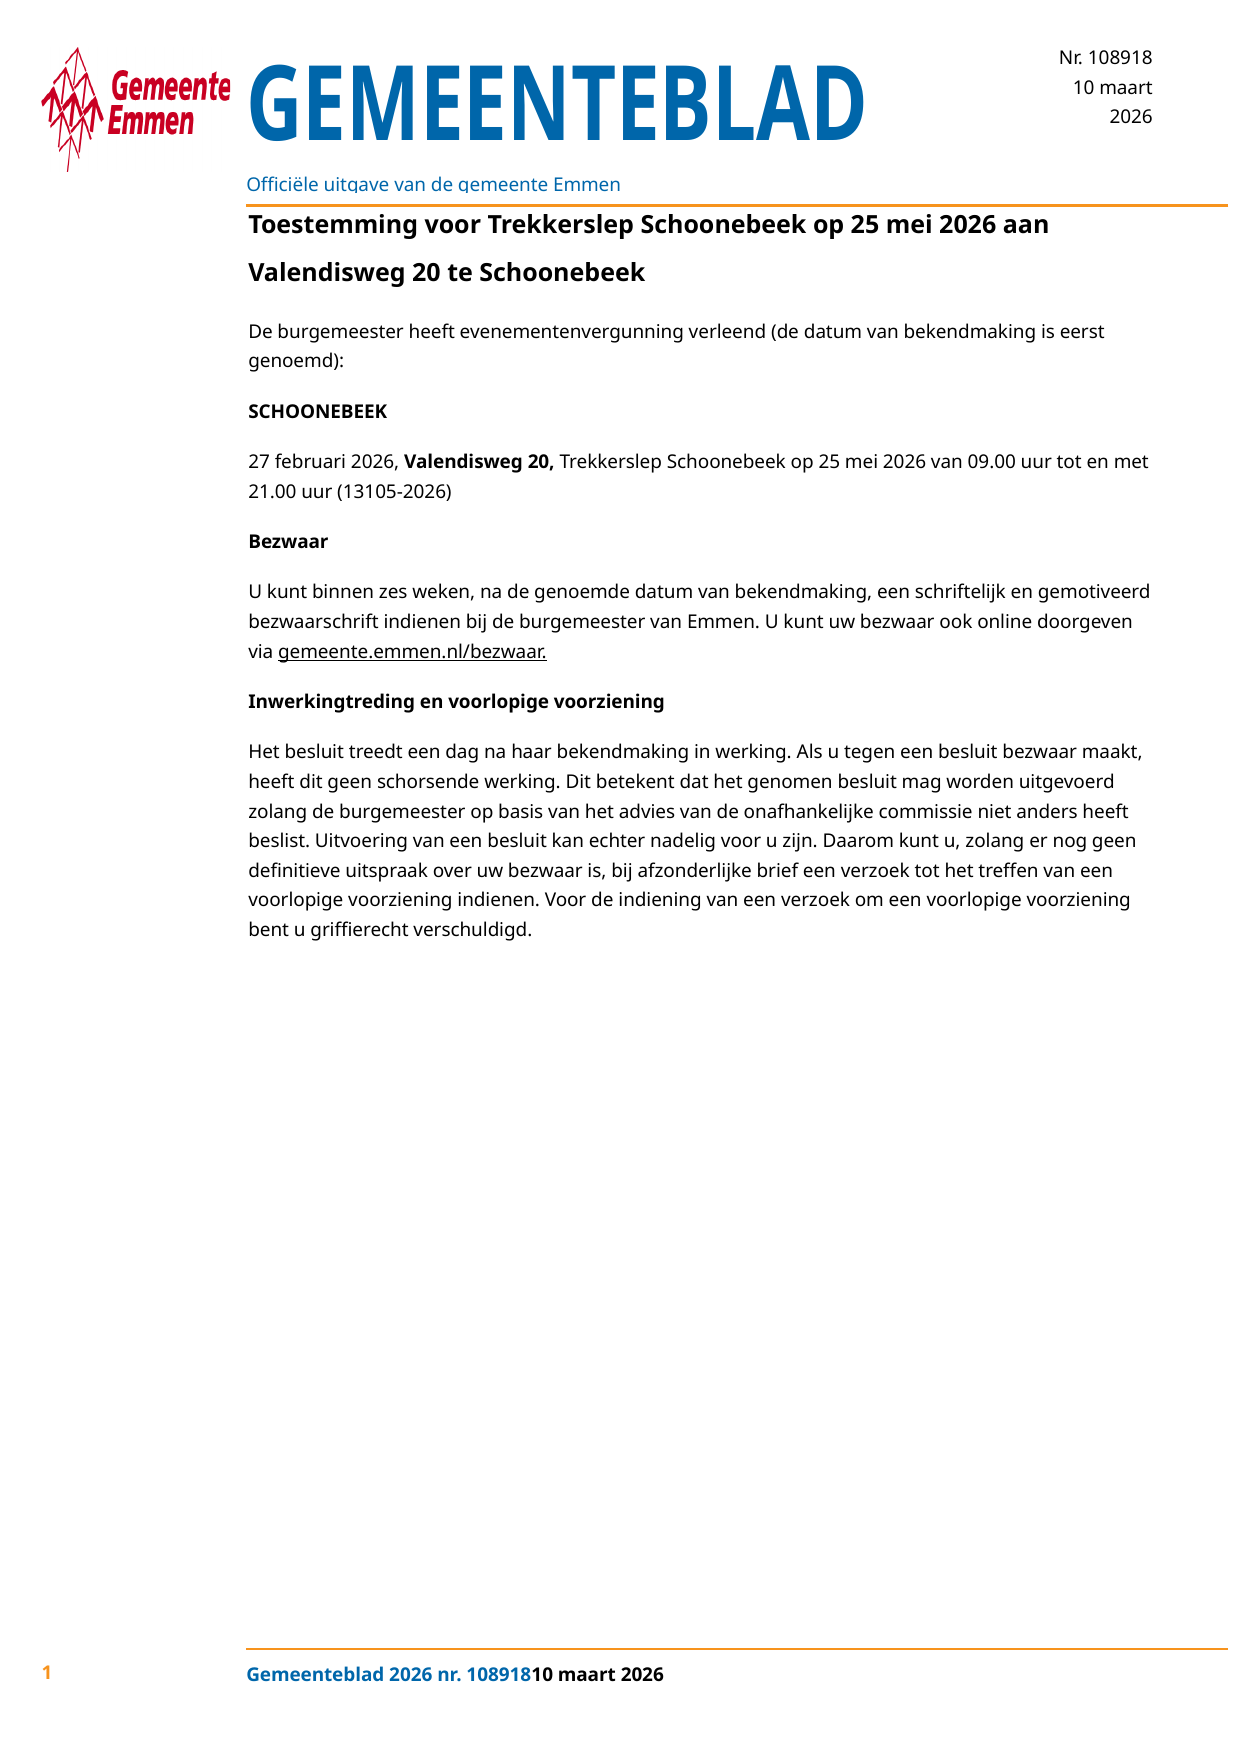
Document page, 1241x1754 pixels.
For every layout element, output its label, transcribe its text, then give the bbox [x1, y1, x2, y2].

text 27 februari 2026, Valendisweg 20, Trekkerslep Schoonebeek op 25 mei 2026 van 09.00 uur tot en met 21.00 uur (13105-2026) [248, 448, 1152, 504]
text De burgemeester heeft evenementenvergunning verleend (de datum van bekendmaking is eerst genoemd): [248, 318, 1152, 373]
text Inwerkingtreding en voorlopige voorziening [248, 688, 1152, 714]
text Het besluit treedt een dag na haar bekendmaking in werking. Als u tegen een besluit bezwaar maakt, heeft dit geen schorsende werking. Dit betekent dat het genomen besluit mag worden uitgevoerd zolang de burgemeester op basis van het advies van de onafhankelijke commissie niet anders heeft beslist. Uitvoering van een besluit kan echter nadelig voor u zijn. Daarom kunt u, zolang er nog geen definitieve uitspraak over uw bezwaar is, bij afzonderlijke brief een verzoek tot het treffen van een voorlopige voorziening indienen. Voor de indiening van een verzoek om een voorlopige voorziening bent u griffierecht verschuldigd. [248, 739, 1152, 942]
picture [41, 47, 231, 172]
text Bezwaar [248, 528, 1152, 554]
text SCHOONEBEEK [248, 398, 1152, 424]
text Toestemming voor Trekkerslep Schoonebeek op 25 mei 2026 aan Valendisweg 20 te Schoonebeek [248, 207, 1152, 288]
text U kunt binnen zes weken, na de genoemde datum van bekendmaking, een schriftelijk en gemotiveerd bezwaarschrift indienen bij de burgemeester van Emmen. U kunt uw bezwaar ook online doorgeven via gemeente.emmen.nl/bezwaar. [248, 579, 1152, 664]
